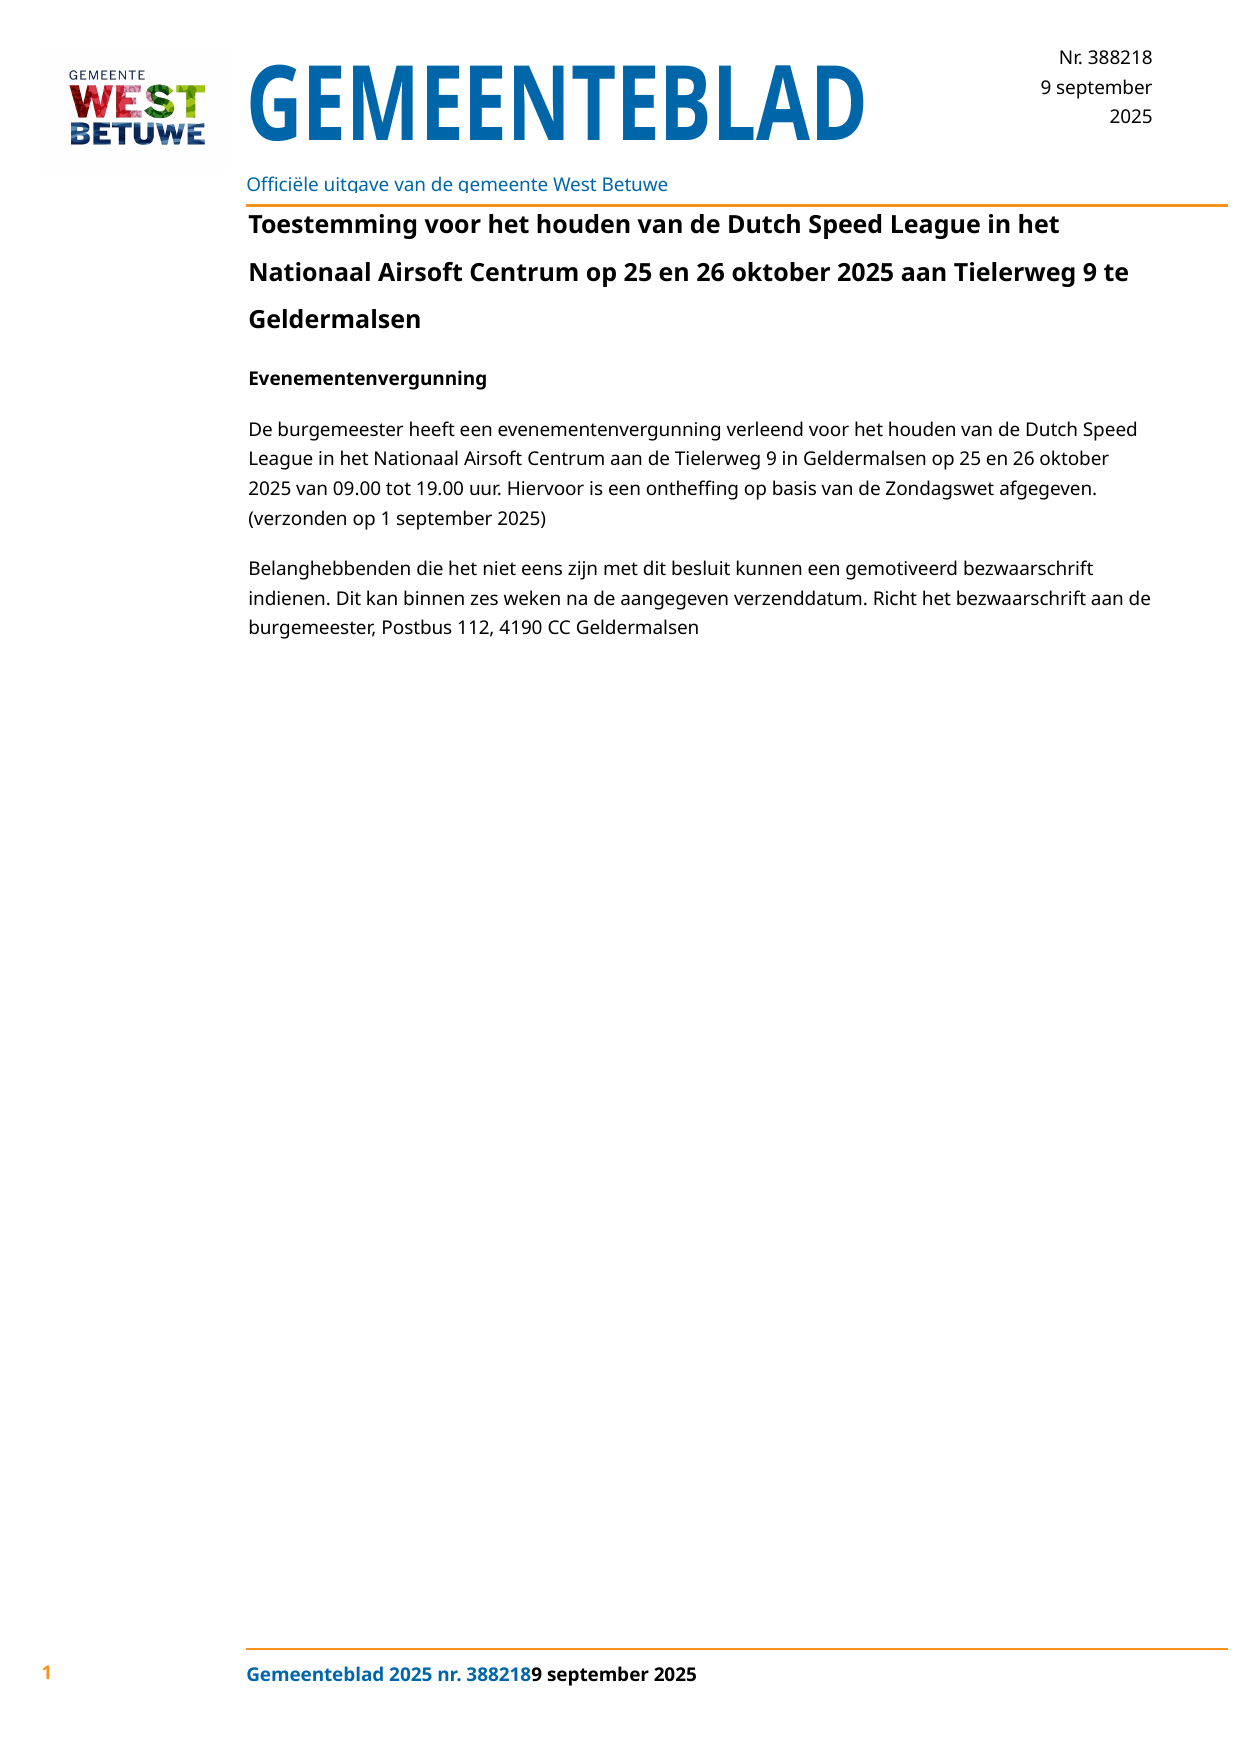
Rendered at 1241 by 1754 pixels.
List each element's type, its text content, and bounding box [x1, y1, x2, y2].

text De burgemeester heeft een evenementenvergunning verleend voor het houden van de Dutch Speed League in het Nationaal Airsoft Centrum aan de Tielerweg 9 in Geldermalsen op 25 en 26 oktober 2025 van 09.00 tot 19.00 uur. Hiervoor is een ontheffing op basis van de Zondagswet afgegeven. (verzonden op 1 september 2025) [248, 416, 1152, 530]
text Toestemming voor het houden van de Dutch Speed League in het Nationaal Airsoft Centrum op 25 en 26 oktober 2025 aan Tielerweg 9 te Geldermalsen [248, 207, 1152, 336]
text Belanghebbenden die het niet eens zijn met dit besluit kunnen een gemotiveerd bezwaarschrift indienen. Dit kan binnen zes weken na de aangegeven verzenddatum. Richt het bezwaarschrift aan de burgemeester, Postbus 112, 4190 CC Geldermalsen [248, 555, 1152, 640]
text Evenementenvergunning [248, 366, 1152, 391]
picture [41, 47, 231, 172]
